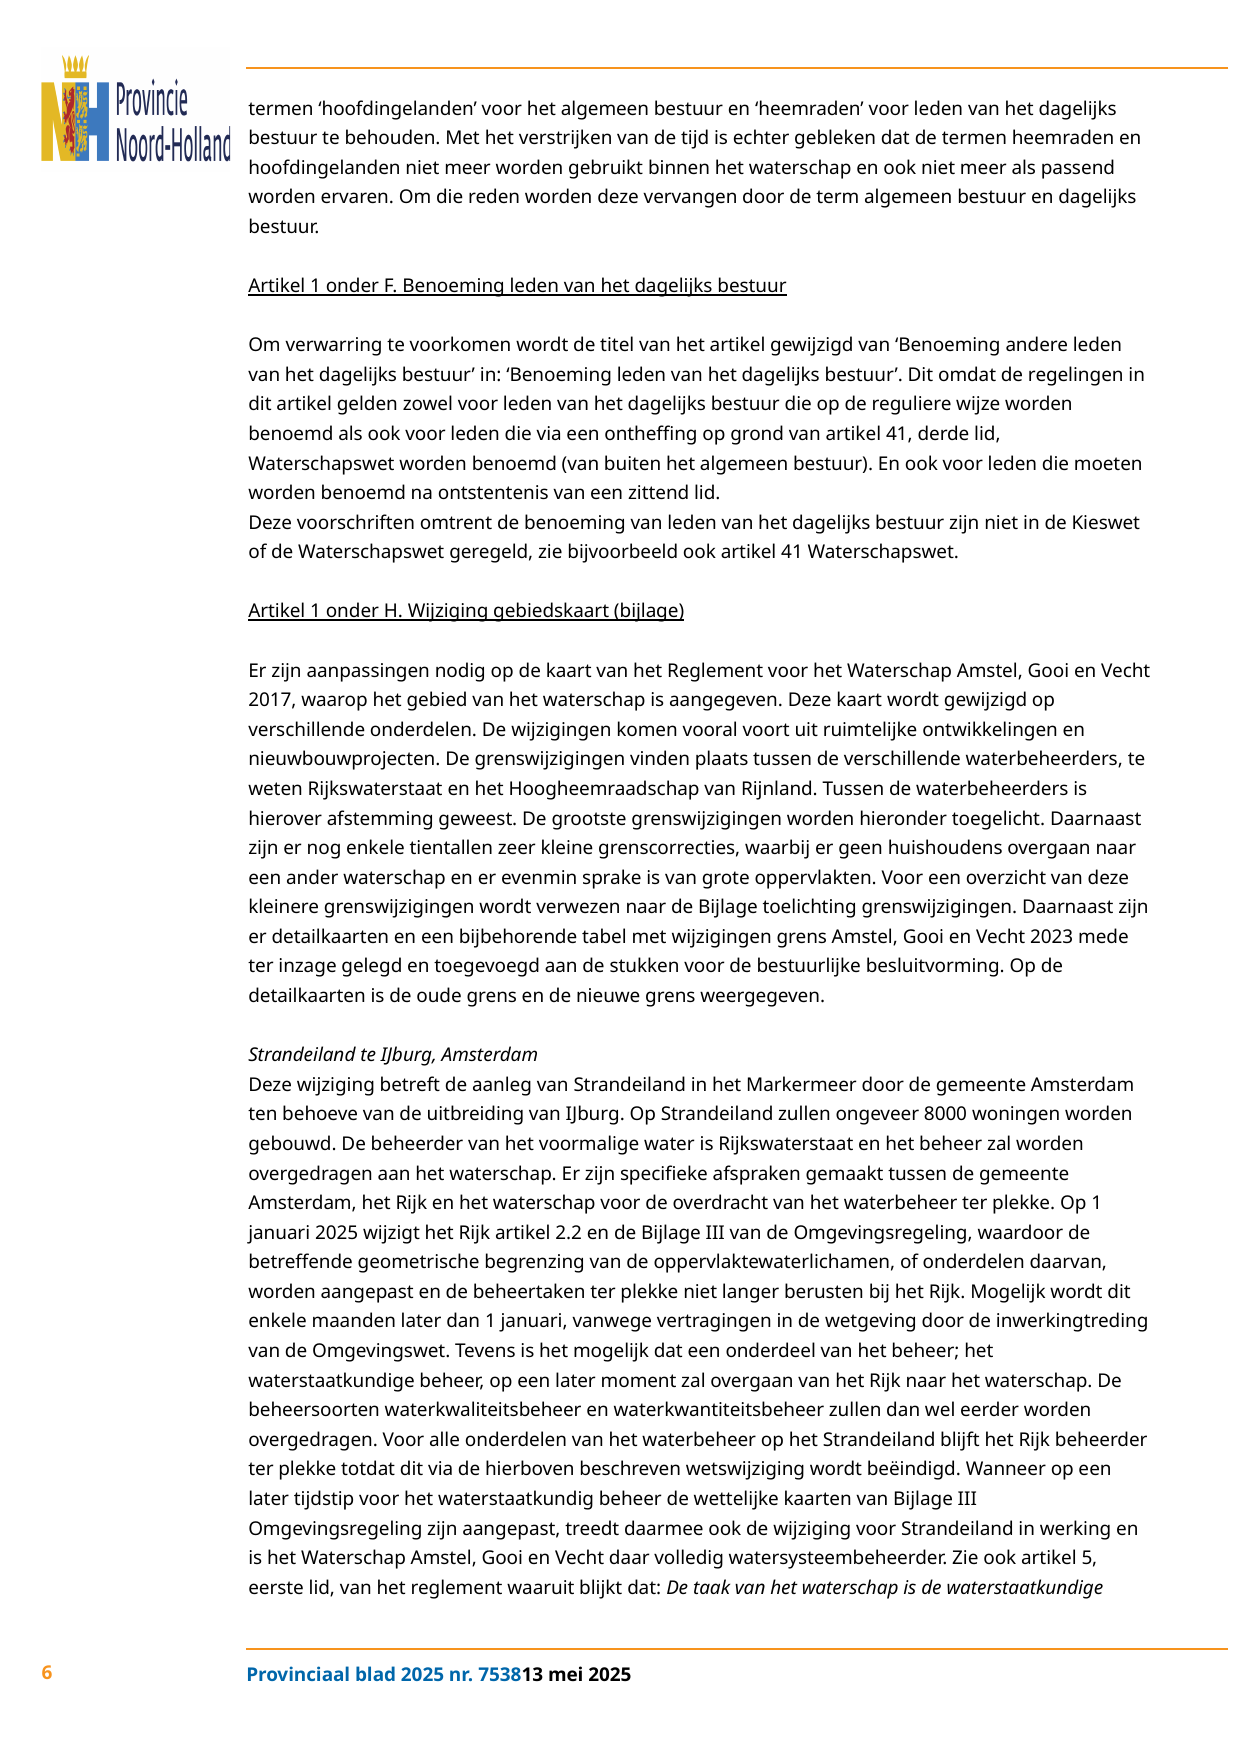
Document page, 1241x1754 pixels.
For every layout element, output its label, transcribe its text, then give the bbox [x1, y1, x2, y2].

picture [41, 47, 231, 172]
text Artikel 1 onder H. Wijziging gebiedskaart (bijlage) [248, 598, 1152, 623]
text Om verwarring te voorkomen wordt de titel van het artikel gewijzigd van ‘Benoeming andere leden van het dagelijks bestuur’ in: ‘Benoeming leden van het dagelijks bestuur’. Dit omdat de regelingen in dit artikel gelden zowel voor leden van het dagelijks bestuur die op de reguliere wijze worden benoemd als ook voor leden die via een ontheffing op grond van artikel 41, derde lid, Waterschapswet worden benoemd (van buiten het algemeen bestuur). En ook voor leden die moeten worden benoemd na ontstentenis van een zittend lid. [248, 331, 1152, 505]
text Deze wijziging betreft de aanleg van Strandeiland in het Markermeer door de gemeente Amsterdam ten behoeve van de uitbreiding van IJburg. Op Strandeiland zullen ongeveer 8000 woningen worden gebouwd. De beheerder van het voormalige water is Rijkswaterstaat en het beheer zal worden overgedragen aan het waterschap. Er zijn specifieke afspraken gemaakt tussen de gemeente Amsterdam, het Rijk en het waterschap voor de overdracht van het waterbeheer ter plekke. Op 1 januari 2025 wijzigt het Rijk artikel 2.2 en de Bijlage III van de Omgevingsregeling, waardoor de betreffende geometrische begrenzing van de oppervlaktewaterlichamen, of onderdelen daarvan, worden aangepast en de beheertaken ter plekke niet langer berusten bij het Rijk. Mogelijk wordt dit enkele maanden later dan 1 januari, vanwege vertragingen in de wetgeving door de inwerkingtreding van de Omgevingswet. Tevens is het mogelijk dat een onderdeel van het beheer; het waterstaatkundige beheer, op een later moment zal overgaan van het Rijk naar het waterschap. De beheersoorten waterkwaliteitsbeheer en waterkwantiteitsbeheer zullen dan wel eerder worden overgedragen. Voor alle onderdelen van het waterbeheer op het Strandeiland blijft het Rijk beheerder ter plekke totdat dit via de hierboven beschreven wetswijziging wordt beëindigd. Wanneer op een later tijdstip voor het waterstaatkundig beheer de wettelijke kaarten van Bijlage III Omgevingsregeling zijn aangepast, treedt daarmee ook de wijziging voor Strandeiland in werking en is het Waterschap Amstel, Gooi en Vecht daar volledig watersysteembeheerder. Zie ook artikel 5, eerste lid, van het reglement waaruit blijkt dat: De taak van het waterschap is de waterstaatkundige [248, 1071, 1152, 1600]
text Artikel 1 onder F. Benoeming leden van het dagelijks bestuur [248, 272, 1152, 298]
text Er zijn aanpassingen nodig op de kaart van het Reglement voor het Waterschap Amstel, Gooi en Vecht 2017, waarop het gebied van het waterschap is aangegeven. Deze kaart wordt gewijzigd op verschillende onderdelen. De wijzigingen komen vooral voort uit ruimtelijke ontwikkelingen en nieuwbouwprojecten. De grenswijzigingen vinden plaats tussen de verschillende waterbeheerders, te weten Rijkswaterstaat en het Hoogheemraadschap van Rijnland. Tussen de waterbeheerders is hierover afstemming geweest. De grootste grenswijzigingen worden hieronder toegelicht. Daarnaast zijn er nog enkele tientallen zeer kleine grenscorrecties, waarbij er geen huishoudens overgaan naar een ander waterschap en er evenmin sprake is van grote oppervlakten. Voor een overzicht van deze kleinere grenswijzigingen wordt verwezen naar de Bijlage toelichting grenswijzigingen. Daarnaast zijn er detailkaarten en een bijbehorende tabel met wijzigingen grens Amstel, Gooi en Vecht 2023 mede ter inzage gelegd en toegevoegd aan de stukken voor de bestuurlijke besluitvorming. Op de detailkaarten is de oude grens en de nieuwe grens weergegeven. [248, 657, 1152, 1008]
text termen ‘hoofdingelanden’ voor het algemeen bestuur en ‘heemraden’ voor leden van het dagelijks bestuur te behouden. Met het verstrijken van de tijd is echter gebleken dat de termen heemraden en hoofdingelanden niet meer worden gebruikt binnen het waterschap en ook niet meer als passend worden ervaren. Om die reden worden deze vervangen door de term algemeen bestuur en dagelijks bestuur. [248, 95, 1152, 239]
text Deze voorschriften omtrent de benoeming van leden van het dagelijks bestuur zijn niet in de Kieswet of de Waterschapswet geregeld, zie bijvoorbeeld ook artikel 41 Waterschapswet. [248, 509, 1152, 564]
text Strandeiland te IJburg, Amsterdam [248, 1041, 1152, 1067]
